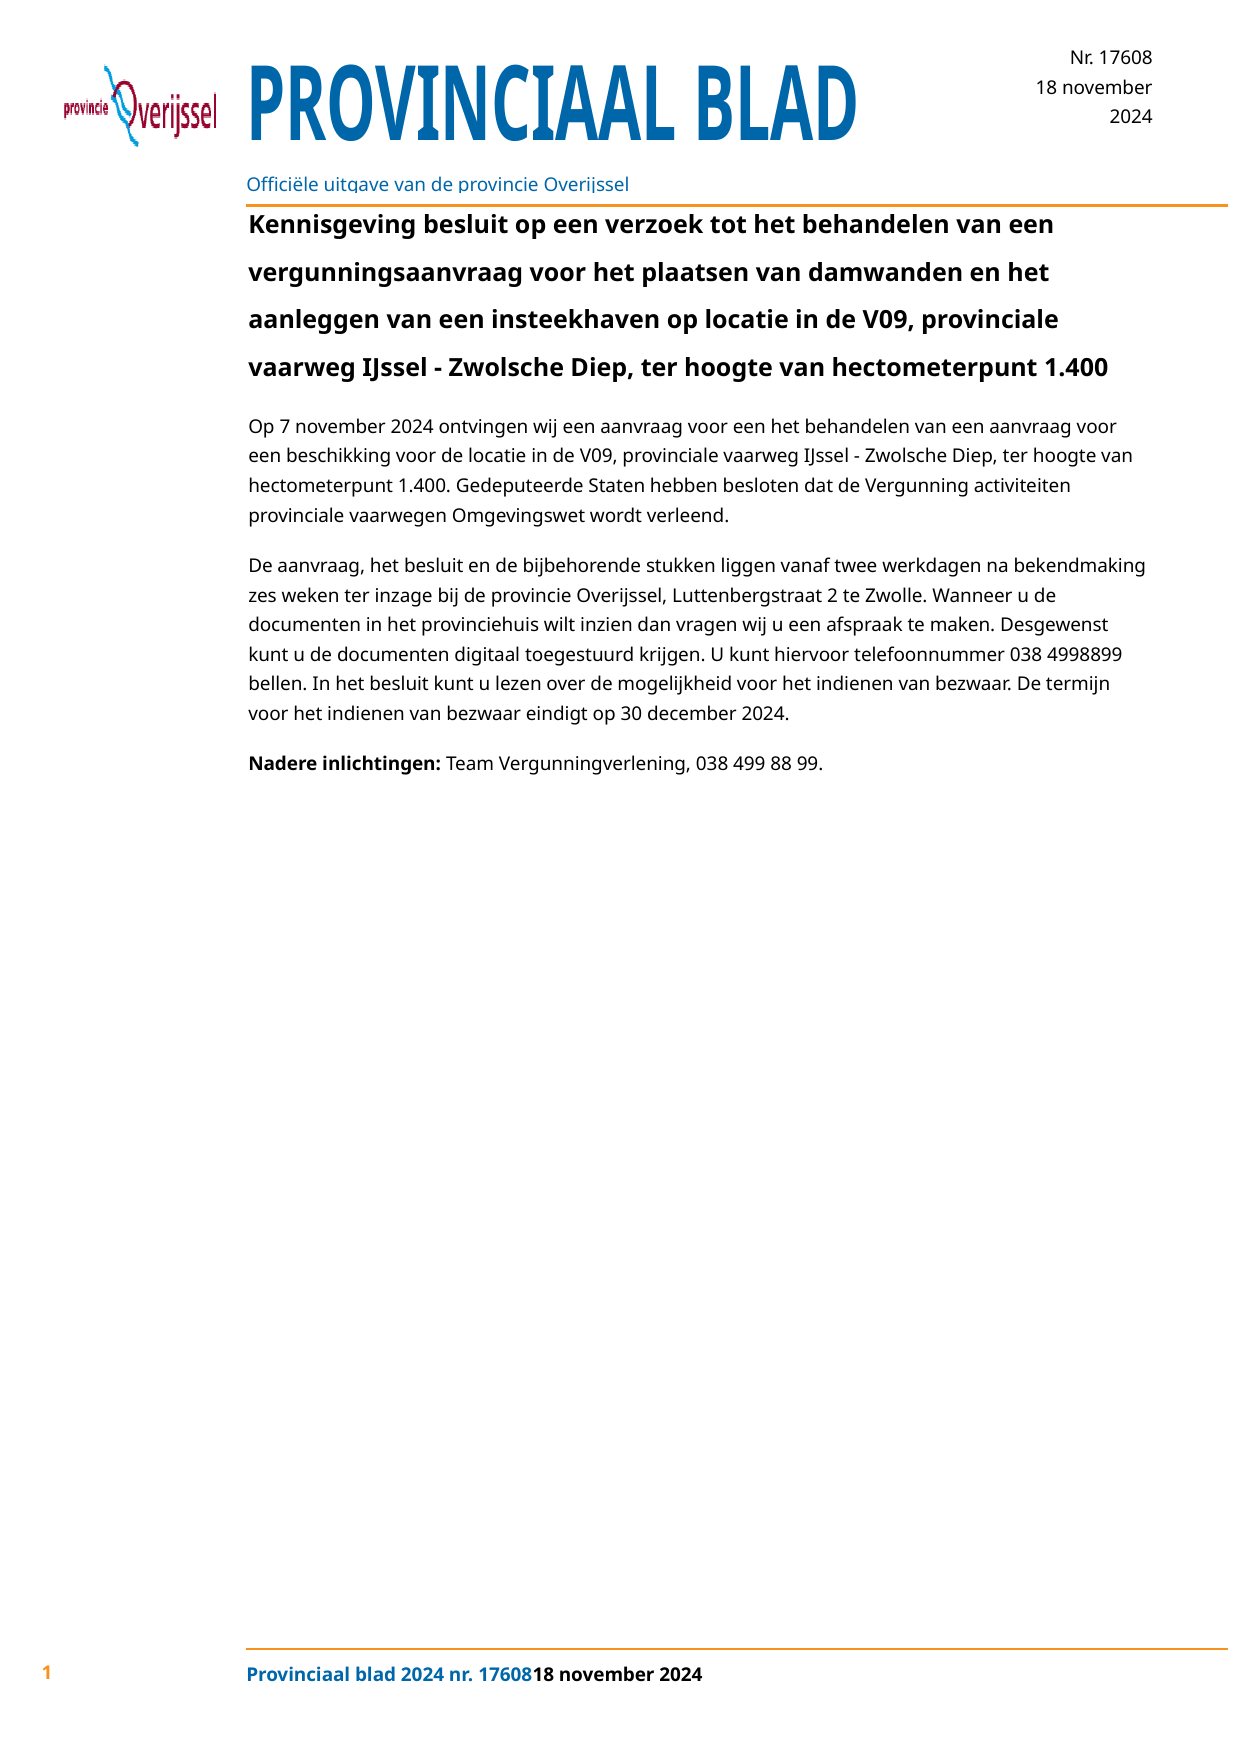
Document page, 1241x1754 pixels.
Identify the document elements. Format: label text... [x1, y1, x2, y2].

text Kennisgeving besluit op een verzoek tot het behandelen van een vergunningsaanvraag voor het plaatsen van damwanden en het aanleggen van een insteekhaven op locatie in de V09, provinciale vaarweg IJssel - Zwolsche Diep, ter hoogte van hectometerpunt 1.400 [248, 207, 1152, 384]
picture [41, 47, 231, 172]
text Nadere inlichtingen: Team Vergunningverlening, 038 499 88 99. [248, 751, 1152, 776]
text De aanvraag, het besluit en de bijbehorende stukken liggen vanaf twee werkdagen na bekendmaking zes weken ter inzage bij de provincie Overijssel, Luttenbergstraat 2 te Zwolle. Wanneer u de documenten in het provinciehuis wilt inzien dan vragen wij u een afspraak te maken. Desgewenst kunt u de documenten digitaal toegestuurd krijgen. U kunt hiervoor telefoonnummer 038 4998899 bellen. In het besluit kunt u lezen over de mogelijkheid voor het indienen van bezwaar. De termijn voor het indienen van bezwaar eindigt op 30 december 2024. [248, 552, 1152, 726]
text Op 7 november 2024 ontvingen wij een aanvraag voor een het behandelen van een aanvraag voor een beschikking voor de locatie in de V09, provinciale vaarweg IJssel - Zwolsche Diep, ter hoogte van hectometerpunt 1.400. Gedeputeerde Staten hebben besloten dat de Vergunning activiteiten provinciale vaarwegen Omgevingswet wordt verleend. [248, 413, 1152, 528]
